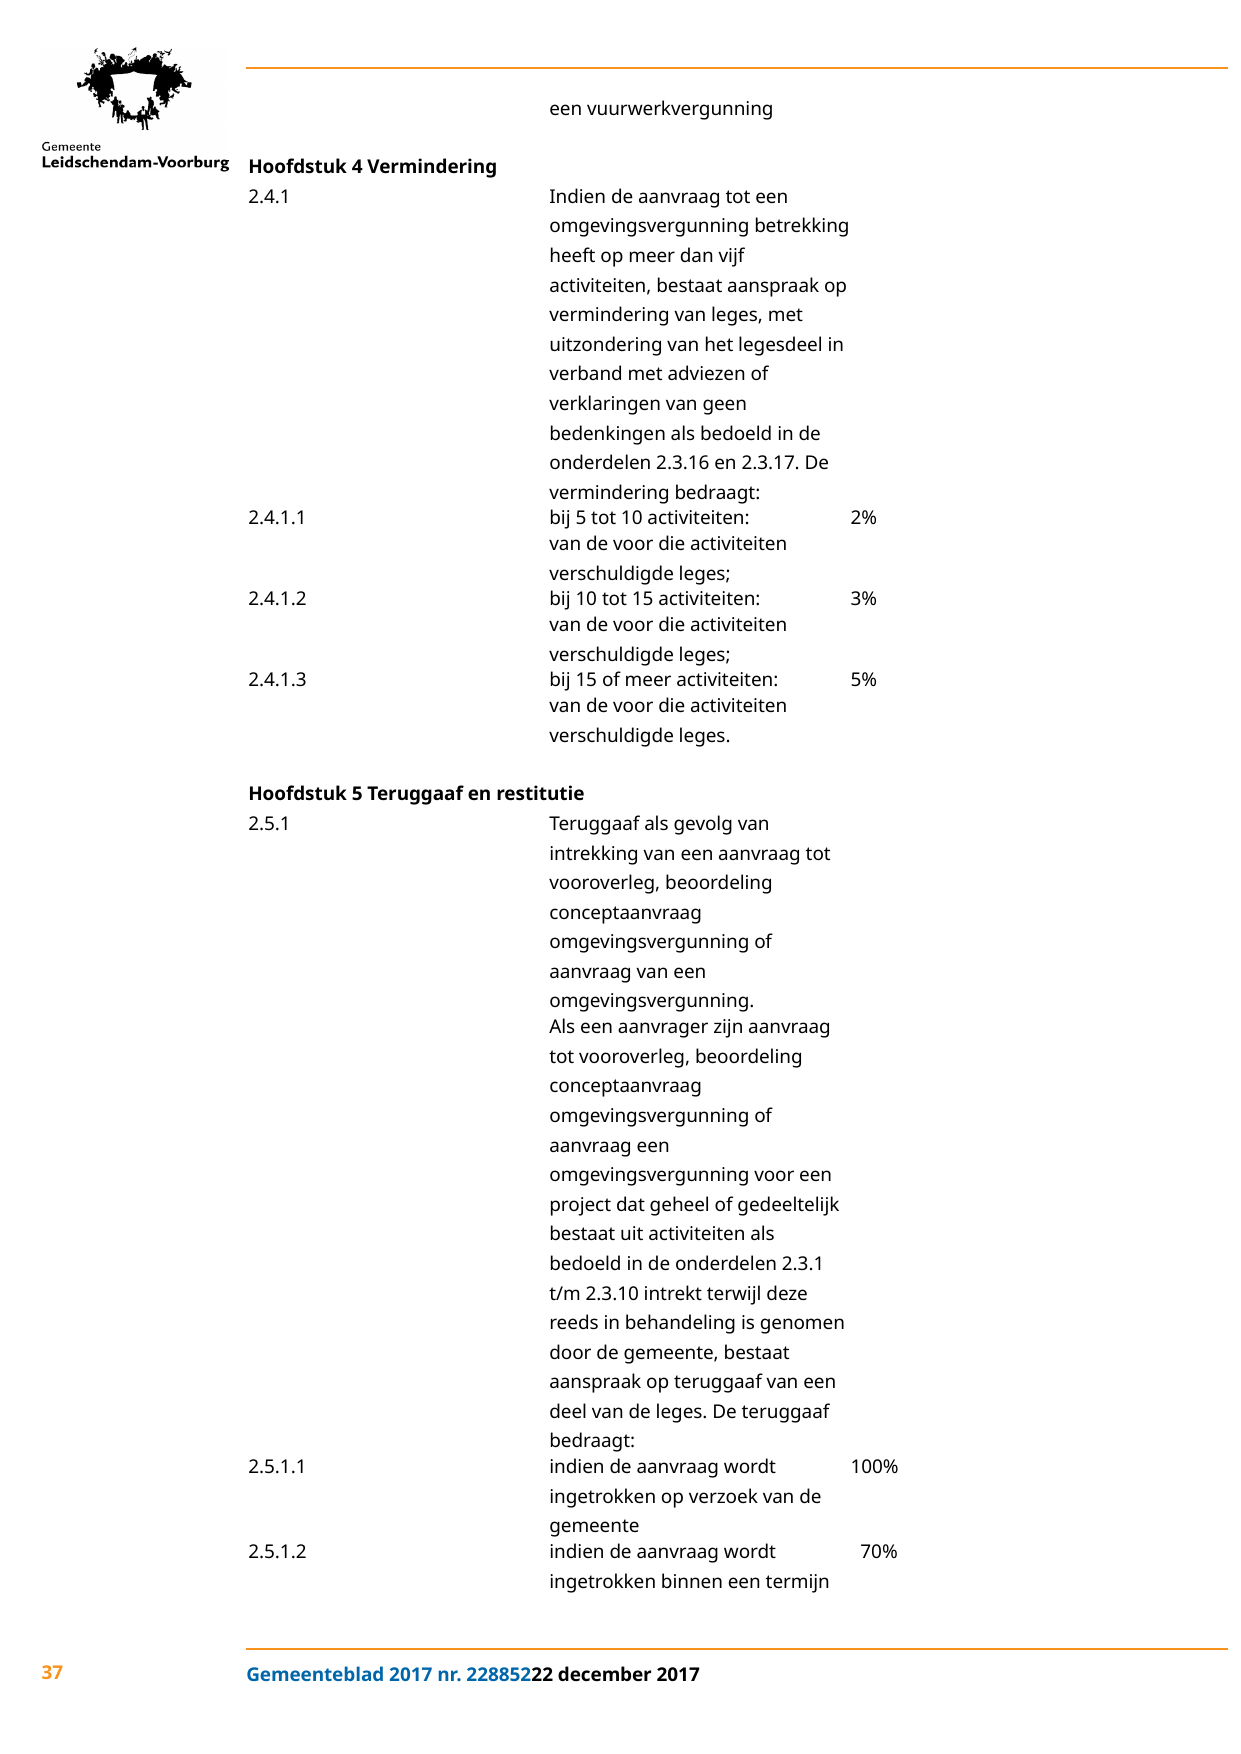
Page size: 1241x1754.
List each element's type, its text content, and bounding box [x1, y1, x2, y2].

table_header [850, 810, 1152, 1013]
table_cell 3% [850, 586, 1152, 611]
table_cell [850, 611, 1152, 667]
table_cell [850, 693, 1152, 748]
table_cell [248, 611, 549, 667]
table_cell een vuurwerkvergunning [549, 95, 850, 121]
table_cell [248, 1014, 549, 1453]
table_cell 5% [850, 667, 1152, 692]
table_cell indien de aanvraag wordt ingetrokken binnen een termijn [549, 1538, 850, 1593]
table_cell indien de aanvraag wordt ingetrokken op verzoek van de gemeente [549, 1453, 850, 1538]
table_cell [850, 95, 1152, 121]
table_cell 70% [850, 1538, 1152, 1593]
table_cell 2.4.1.3 [248, 667, 549, 692]
table_cell bij 15 of meer activiteiten: [549, 667, 850, 692]
table_cell [248, 95, 549, 121]
text Hoofdstuk 4 Vermindering [248, 153, 1152, 179]
table_cell Als een aanvrager zijn aanvraag tot vooroverleg, beoordeling conceptaanvraag omgevingsvergunning of aanvraag een omgevingsvergunning voor een project dat geheel of gedeeltelijk bestaat uit activiteiten als bedoeld in de onderdelen 2.3.1 t/m 2.3.10 intrekt terwijl deze reeds in behandeling is genomen door de gemeente, bestaat aanspraak op teruggaaf van een deel van de leges. De teruggaaf bedraagt: [549, 1014, 850, 1453]
table_header Teruggaaf als gevolg van intrekking van een aanvraag tot vooroverleg, beoordeling conceptaanvraag omgevingsvergunning of aanvraag van een omgevingsvergunning. [549, 810, 850, 1013]
table_cell [248, 693, 549, 748]
table_cell 2.4.1.2 [248, 586, 549, 611]
table_cell 100% [850, 1453, 1152, 1538]
table_cell 2.4.1.1 [248, 505, 549, 530]
table_cell [850, 530, 1152, 586]
table_cell van de voor die activiteiten verschuldigde leges; [549, 530, 850, 586]
table_cell 2.5.1.2 [248, 1538, 549, 1593]
picture [41, 47, 231, 172]
table_header 2.4.1 [248, 183, 549, 504]
table_header Indien de aanvraag tot een omgevingsvergunning betrekking heeft op meer dan vijf activiteiten, bestaat aanspraak op vermindering van leges, met uitzondering van het legesdeel in verband met adviezen of verklaringen van geen bedenkingen als bedoeld in de onderdelen 2.3.16 en 2.3.17. De vermindering bedraagt: [549, 183, 850, 504]
table_cell van de voor die activiteiten verschuldigde leges; [549, 611, 850, 667]
table_cell bij 10 tot 15 activiteiten: [549, 586, 850, 611]
table_header 2.5.1 [248, 810, 549, 1013]
table_cell van de voor die activiteiten verschuldigde leges. [549, 693, 850, 748]
table_cell 2% [850, 505, 1152, 530]
table_cell bij 5 tot 10 activiteiten: [549, 505, 850, 530]
table_header [850, 183, 1152, 504]
table_cell 2.5.1.1 [248, 1453, 549, 1538]
table_cell [248, 530, 549, 586]
table_cell [850, 1014, 1152, 1453]
text Hoofdstuk 5 Teruggaaf en restitutie [248, 781, 1152, 806]
